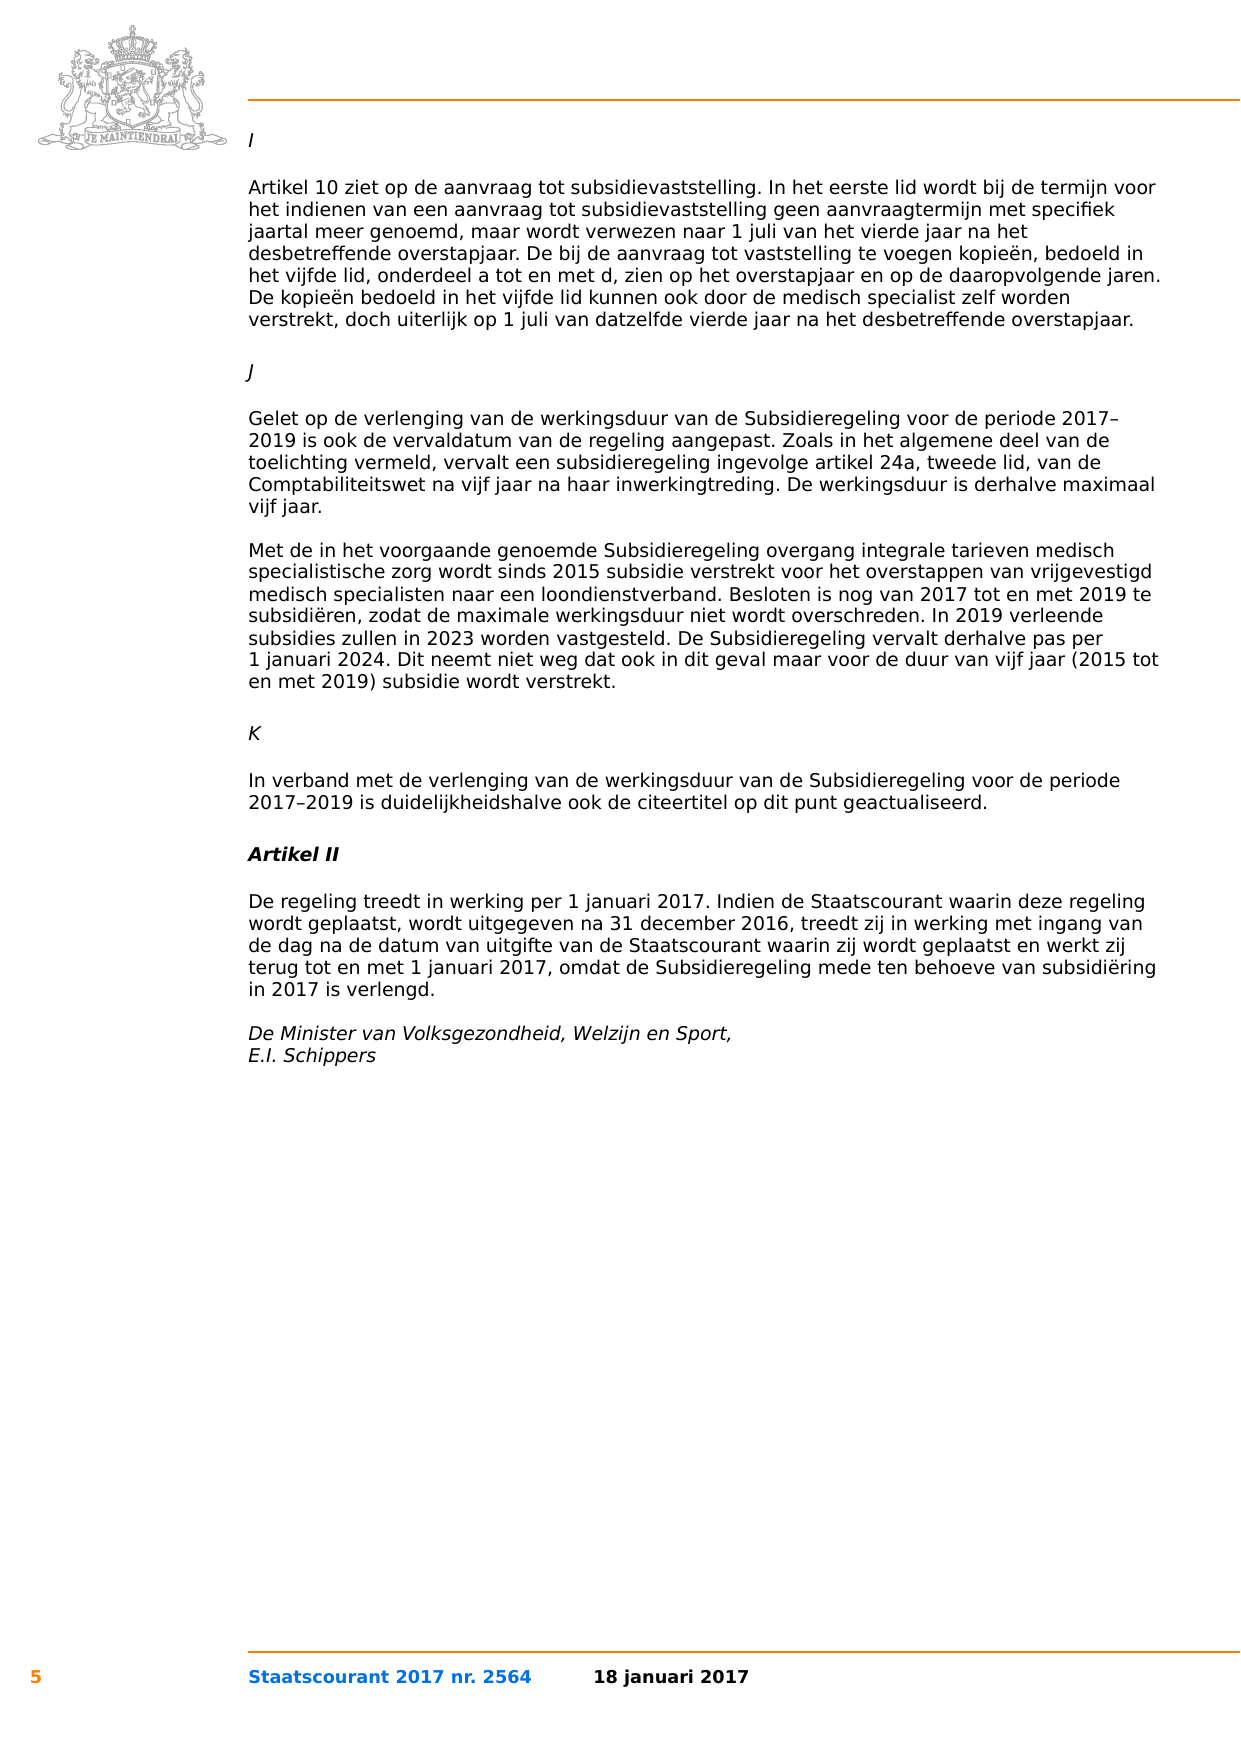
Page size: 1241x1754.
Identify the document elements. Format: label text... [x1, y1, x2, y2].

text Gelet op de verlenging van de werkingsduur van de Subsidieregeling voor de periode 2017–2019 is ook de vervaldatum van de regeling aangepast. Zoals in het algemene deel van de toelichting vermeld, vervalt een subsidieregeling ingevolge artikel 24a, tweede lid, van de Comptabiliteitswet na vijf jaar na haar inwerkingtreding. De werkingsduur is derhalve maximaal vijf jaar. [248, 408, 1163, 518]
subtitle Artikel II [248, 844, 1163, 866]
subtitle J [248, 361, 1163, 383]
picture [38, 25, 227, 150]
text Artikel 10 ziet op de aanvraag tot subsidievaststelling. In het eerste lid wordt bij de termijn voor het indienen van een aanvraag tot subsidievaststelling geen aanvraagtermijn met specifiek jaartal meer genoemd, maar wordt verwezen naar 1 juli van het vierde jaar na het desbetreffende overstapjaar. De bij de aanvraag tot vaststelling te voegen kopieën, bedoeld in het vijfde lid, onderdeel a tot en met d, zien op het overstapjaar en op de daaropvolgende jaren. De kopieën bedoeld in het vijfde lid kunnen ook door de medisch specialist zelf worden verstrekt, doch uiterlijk op 1 juli van datzelfde vierde jaar na het desbetreffende overstapjaar. [248, 177, 1163, 331]
text De Minister van Volksgezondheid, Welzijn en Sport, E.I. Schippers [248, 1023, 1163, 1067]
text In verband met de verlenging van de werkingsduur van de Subsidieregeling voor de periode 2017–2019 is duidelijkheidshalve ook de citeertitel op dit punt geactualiseerd. [248, 770, 1163, 814]
text Met de in het voorgaande genoemde Subsidieregeling overgang integrale tarieven medisch specialistische zorg wordt sinds 2015 subsidie verstrekt voor het overstappen van vrijgevestigd medisch specialisten naar een loondienstverband. Besloten is nog van 2017 tot en met 2019 te subsidiëren, zodat de maximale werkingsduur niet wordt overschreden. In 2019 verleende subsidies zullen in 2023 worden vastgesteld. De Subsidieregeling vervalt derhalve pas per 1 januari 2024. Dit neemt niet weg dat ook in dit geval maar voor de duur van vijf jaar (2015 tot en met 2019) subsidie wordt verstrekt. [248, 539, 1163, 693]
text De regeling treedt in werking per 1 januari 2017. Indien de Staatscourant waarin deze regeling wordt geplaatst, wordt uitgegeven na 31 december 2016, treedt zij in werking met ingang van de dag na de datum van uitgifte van de Staatscourant waarin zij wordt geplaatst en werkt zij terug tot en met 1 januari 2017, omdat de Subsidieregeling mede ten behoeve van subsidiëring in 2017 is verlengd. [248, 891, 1163, 1001]
subtitle I [248, 130, 1163, 152]
subtitle K [248, 723, 1163, 745]
